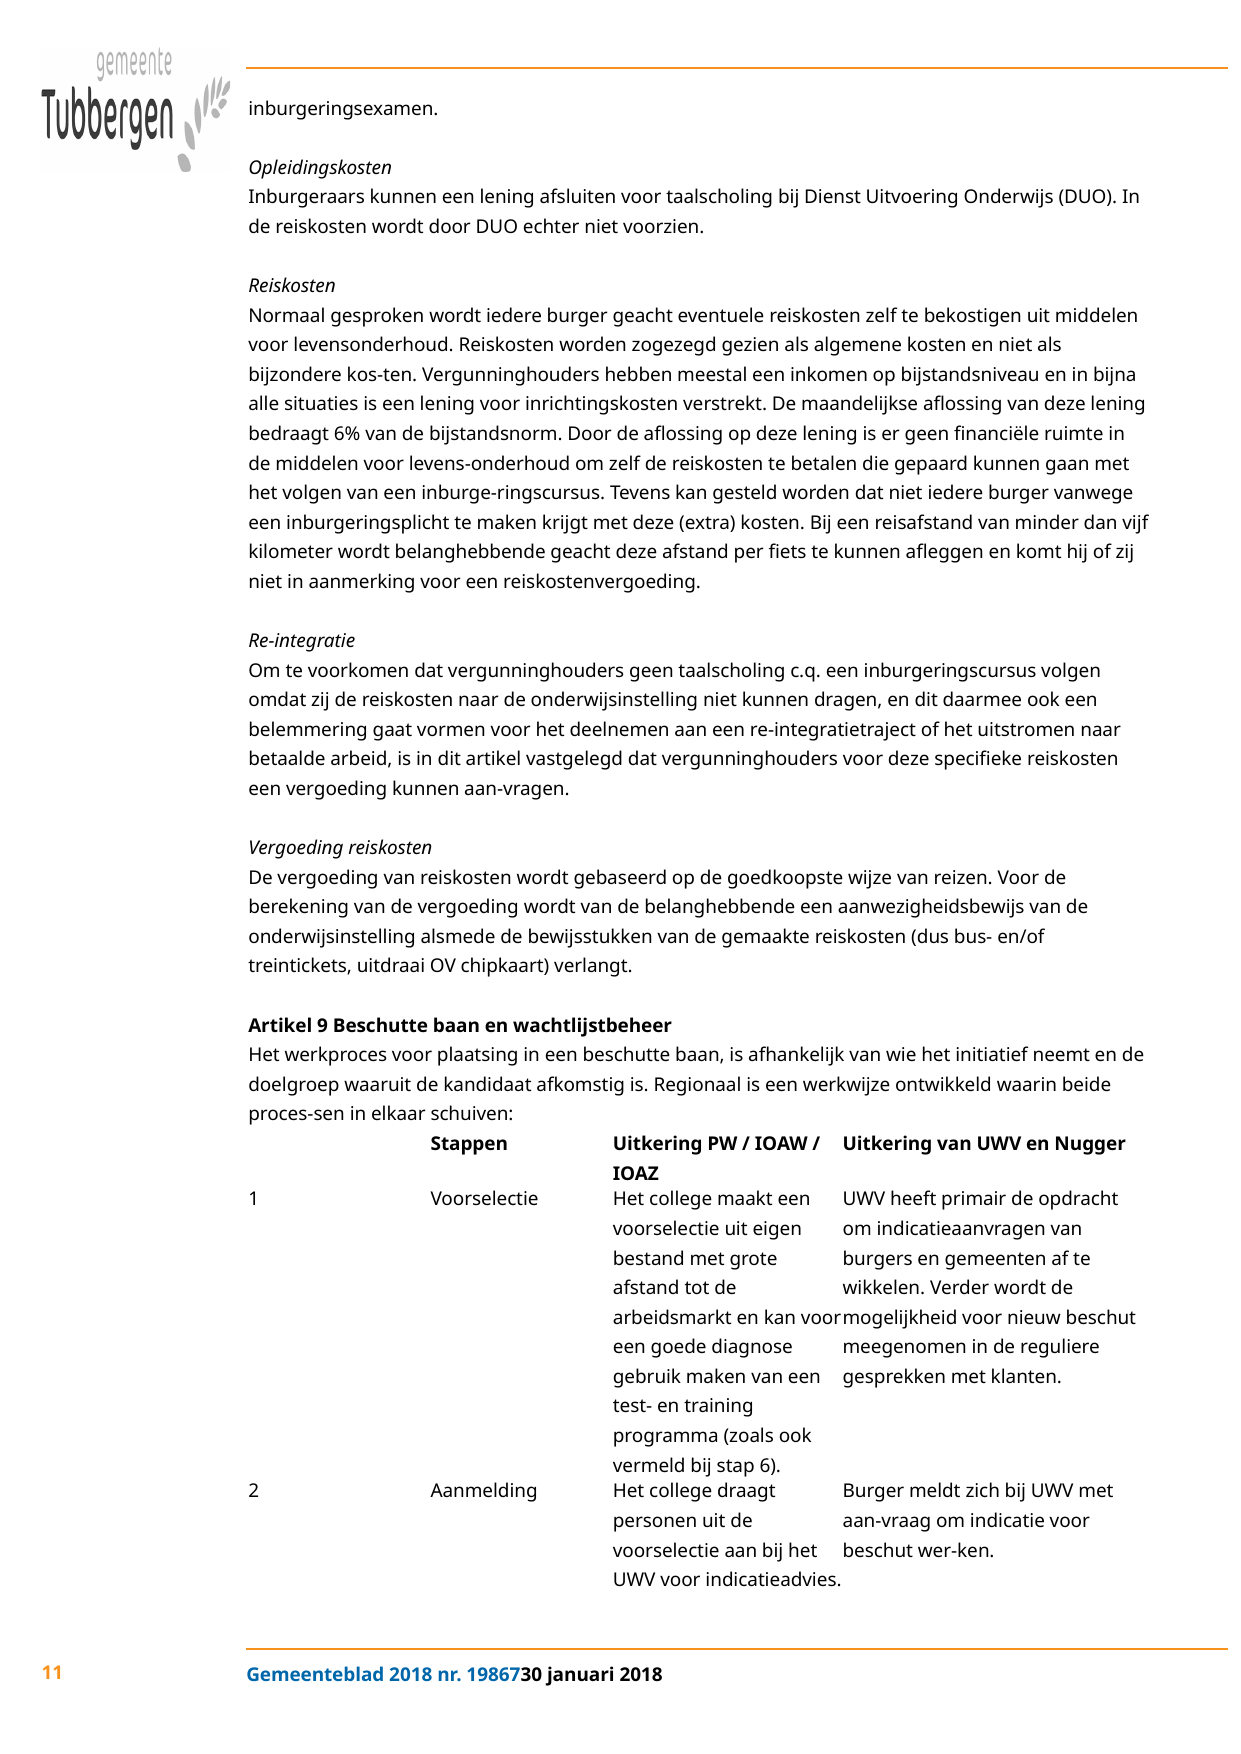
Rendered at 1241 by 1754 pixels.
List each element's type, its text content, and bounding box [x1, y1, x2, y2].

text Het werkproces voor plaatsing in een beschutte baan, is afhankelijk van wie het initiatief neemt en de doelgroep waaruit de kandidaat afkomstig is. Regionaal is een werkwijze ontwikkeld waarin beide proces-sen in elkaar schuiven: [248, 1041, 1152, 1126]
table_cell Aanmelding [430, 1478, 613, 1592]
table_header Uitkering van UWV en Nugger [843, 1130, 1152, 1186]
table_header Uitkering PW / IOAW / IOAZ [613, 1130, 842, 1186]
table_header [248, 1130, 430, 1186]
table_cell UWV heeft primair de opdracht om indicatieaanvragen van burgers en gemeenten af te wikkelen. Verder wordt de mogelijkheid voor nieuw beschut meegenomen in de reguliere gesprekken met klanten. [843, 1186, 1152, 1478]
table_cell Het college maakt een voorselectie uit eigen bestand met grote afstand tot de arbeidsmarkt en kan voor een goede diagnose gebruik maken van een test- en training programma (zoals ook vermeld bij stap 6). [613, 1186, 842, 1478]
text Opleidingskosten [248, 154, 1152, 180]
text Inburgeraars kunnen een lening afsluiten voor taalscholing bij Dienst Uitvoering Onderwijs (DUO). In de reiskosten wordt door DUO echter niet voorzien. [248, 183, 1152, 239]
table_cell Voorselectie [430, 1186, 613, 1478]
text Om te voorkomen dat vergunninghouders geen taalscholing c.q. een inburgeringscursus volgen omdat zij de reiskosten naar de onderwijsinstelling niet kunnen dragen, en dit daarmee ook een belemmering gaat vormen voor het deelnemen aan een re-integratietraject of het uitstromen naar betaalde arbeid, is in dit artikel vastgelegd dat vergunninghouders voor deze specifieke reiskosten een vergoeding kunnen aan-vragen. [248, 657, 1152, 801]
table_cell Het college draagt personen uit de voorselectie aan bij het UWV voor indicatieadvies. [613, 1478, 842, 1592]
text Reiskosten [248, 272, 1152, 298]
text Re-integratie [248, 627, 1152, 653]
table_header Stappen [430, 1130, 613, 1186]
text Vergoeding reiskosten [248, 834, 1152, 860]
table_cell 1 [248, 1186, 430, 1478]
picture [41, 47, 231, 172]
table_cell 2 [248, 1478, 430, 1592]
text inburgeringsexamen. [248, 95, 1152, 121]
text Artikel 9 Beschutte baan en wachtlijstbeheer [248, 1012, 1152, 1038]
text Normaal gesproken wordt iedere burger geacht eventuele reiskosten zelf te bekostigen uit middelen voor levensonderhoud. Reiskosten worden zogezegd gezien als algemene kosten en niet als bijzondere kos-ten. Vergunninghouders hebben meestal een inkomen op bijstandsniveau en in bijna alle situaties is een lening voor inrichtingskosten verstrekt. De maandelijkse aflossing van deze lening bedraagt 6% van de bijstandsnorm. Door de aflossing op deze lening is er geen financiële ruimte in de middelen voor levens-onderhoud om zelf de reiskosten te betalen die gepaard kunnen gaan met het volgen van een inburge-ringscursus. Tevens kan gesteld worden dat niet iedere burger vanwege een inburgeringsplicht te maken krijgt met deze (extra) kosten. Bij een reisafstand van minder dan vijf kilometer wordt belanghebbende geacht deze afstand per fiets te kunnen afleggen en komt hij of zij niet in aanmerking voor een reiskostenvergoeding. [248, 302, 1152, 594]
text De vergoeding van reiskosten wordt gebaseerd op de goedkoopste wijze van reizen. Voor de berekening van de vergoeding wordt van de belanghebbende een aanwezigheidsbewijs van de onderwijsinstelling alsmede de bewijsstukken van de gemaakte reiskosten (dus bus- en/of treintickets, uitdraai OV chipkaart) verlangt. [248, 864, 1152, 978]
table_cell Burger meldt zich bij UWV met aan-vraag om indicatie voor beschut wer-ken. [843, 1478, 1152, 1592]
